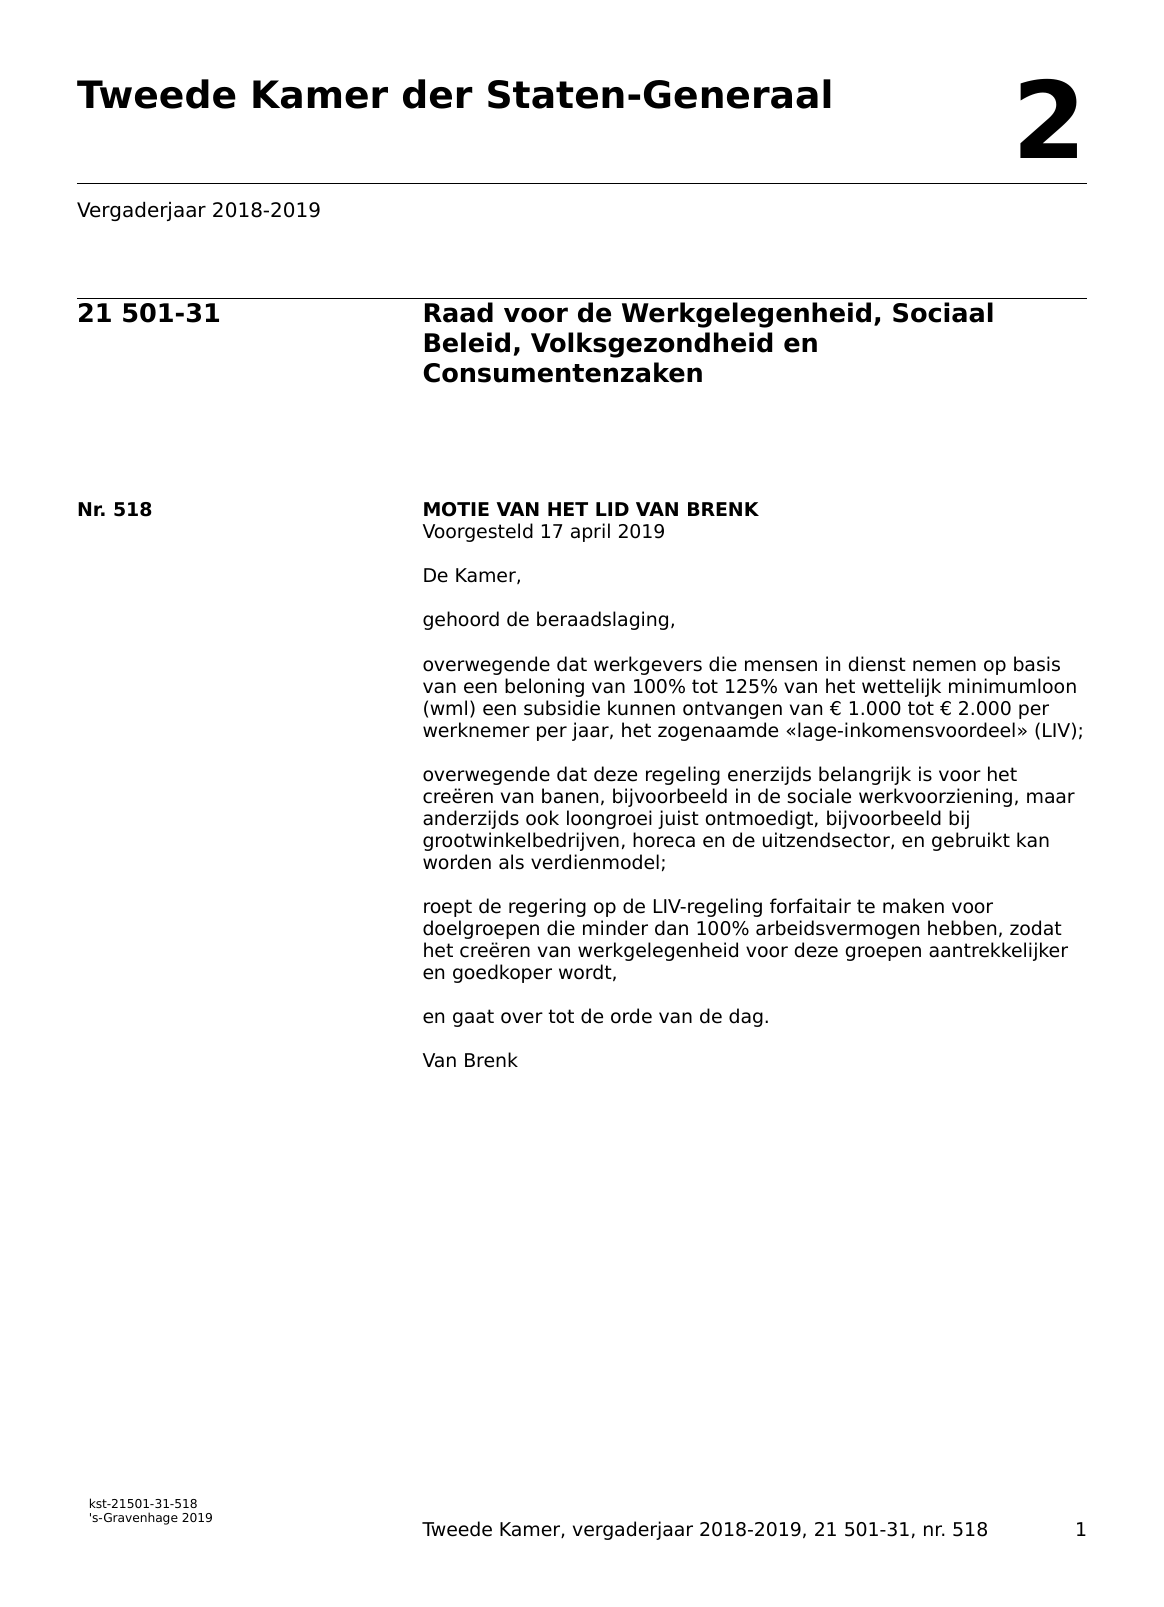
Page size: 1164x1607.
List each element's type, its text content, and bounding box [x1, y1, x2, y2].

text De Kamer, [422, 565, 1087, 587]
text Voorgesteld 17 april 2019 [422, 521, 1087, 543]
table_cell Vergaderjaar 2018-2019 [77, 184, 1087, 298]
text overwegende dat deze regeling enerzijds belangrijk is voor het creëren van banen, bijvoorbeeld in de sociale werkvoorziening, maar anderzijds ook loongroei juist ontmoedigt, bijvoorbeeld bij grootwinkelbedrijven, horeca en de uitzendsector, en gebruikt kan worden als verdienmodel; [422, 764, 1087, 873]
text gehoord de beraadslaging, [422, 609, 1087, 631]
text roept de regering op de LIV-regeling forfaitair te maken voor doelgroepen die minder dan 100% arbeidsvermogen hebben, zodat het creëren van werkgelegenheid voor deze groepen aantrekkelijker en goedkoper wordt, [422, 896, 1087, 984]
text Van Brenk [422, 1050, 1087, 1072]
subtitle 21 501-31 Raad voor de Werkgelegenheid, Sociaal Beleid, Volksgezondheid en Consumentenzaken [77, 299, 1087, 388]
table_header Tweede Kamer der Staten-Generaal [77, 59, 886, 183]
text en gaat over tot de orde van de dag. [422, 1006, 1087, 1028]
table_header 2 [886, 59, 1087, 183]
text kst-21501-31-518 [88, 1497, 323, 1511]
subtitle Nr. 518 MOTIE VAN HET LID VAN BRENK [77, 499, 1087, 521]
text overwegende dat werkgevers die mensen in dienst nemen op basis van een beloning van 100% tot 125% van het wettelijk minimumloon (wml) een subsidie kunnen ontvangen van € 1.000 tot € 2.000 per werknemer per jaar, het zogenaamde «lage-inkomensvoordeel» (LIV); [422, 653, 1087, 741]
text 's-Gravenhage 2019 [88, 1511, 323, 1525]
